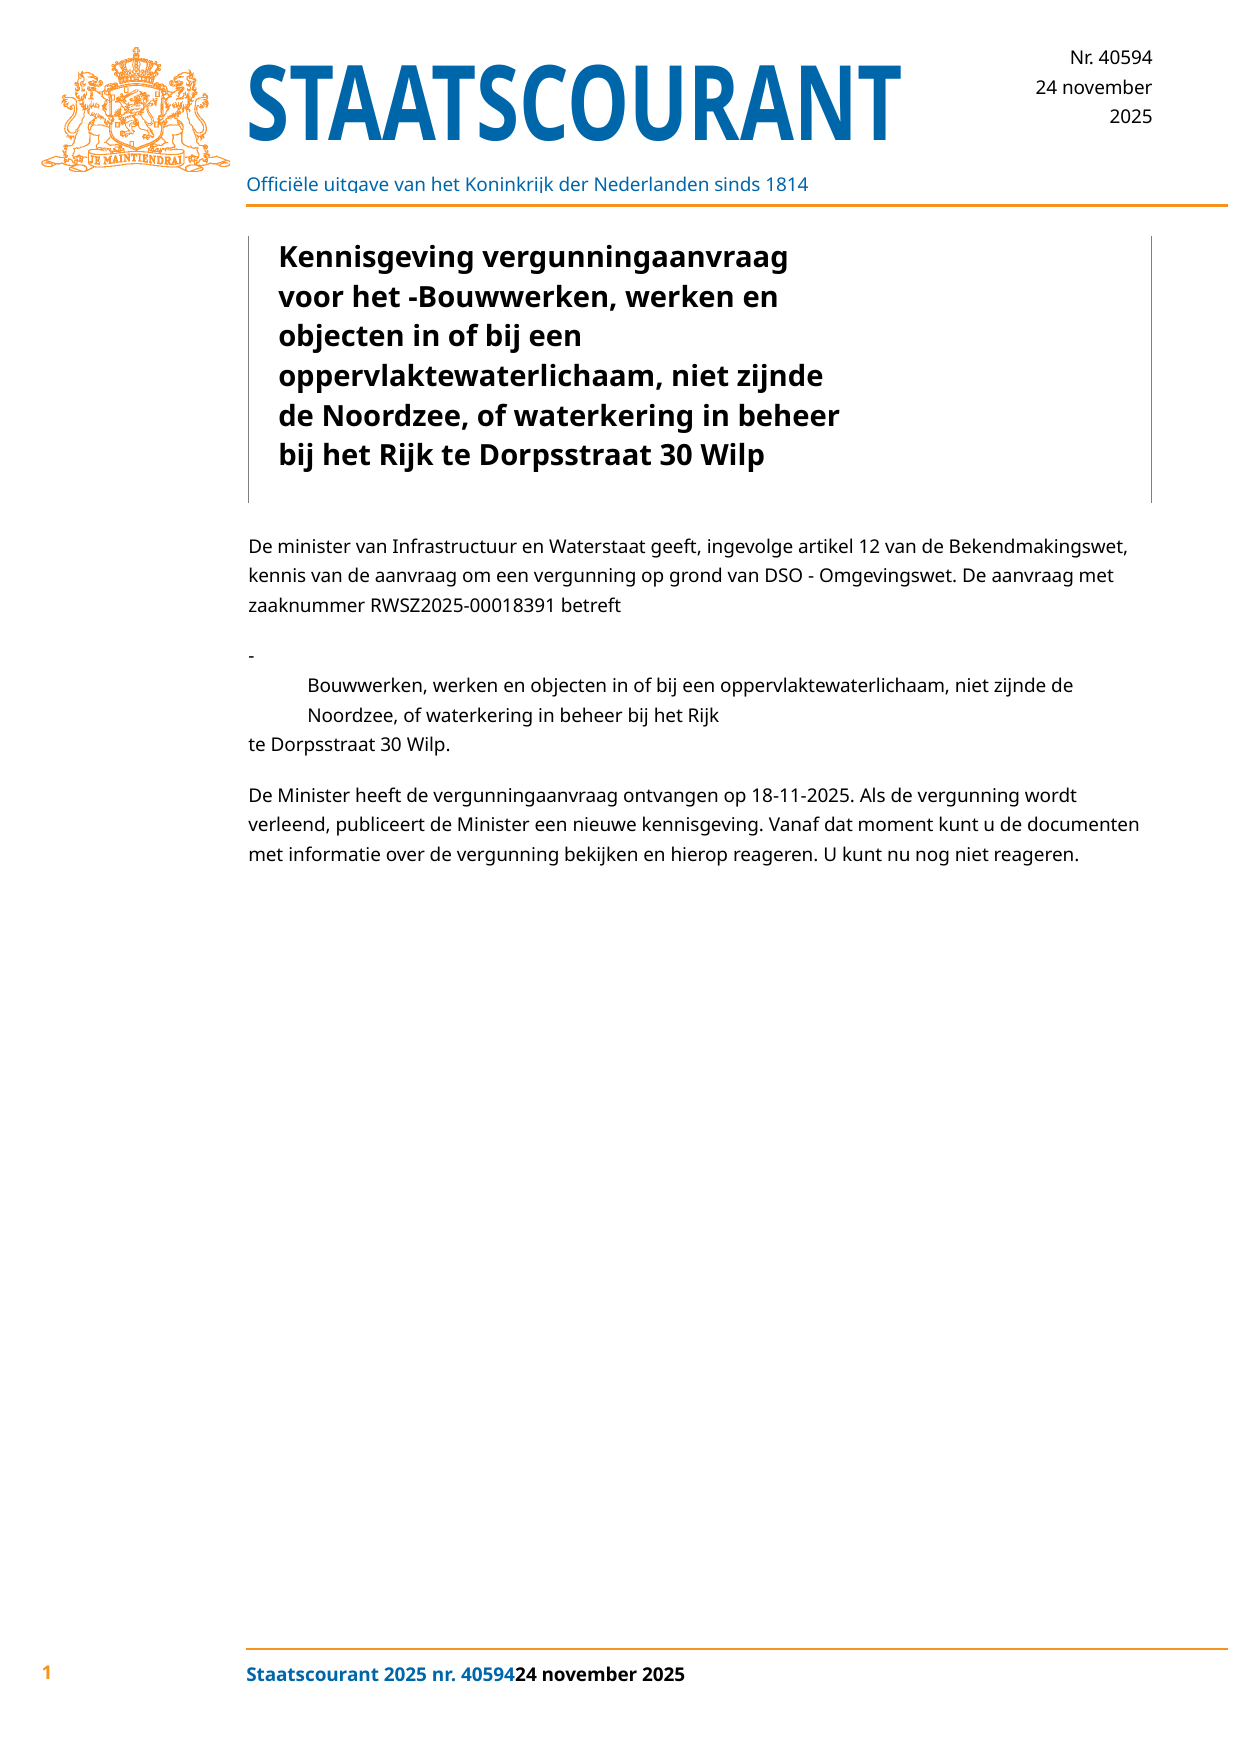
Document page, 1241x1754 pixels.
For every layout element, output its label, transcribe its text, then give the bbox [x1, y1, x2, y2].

list Bouwwerken, werken en objecten in of bij een oppervlaktewaterlichaam, niet zijnde de Noordzee, of waterkering in beheer bij het Rijk [248, 672, 1152, 727]
table_header [850, 414, 1151, 503]
table_header [850, 236, 912, 413]
text te Dorpsstraat 30 Wilp. [248, 731, 1152, 757]
picture [912, 236, 1090, 414]
text De Minister heeft de vergunningaanvraag ontvangen op 18-11-2025. Als de vergunning wordt verleend, publiceert de Minister een nieuwe kennisgeving. Vanaf dat moment kunt u de documenten met informatie over de vergunning bekijken en hierop reageren. U kunt nu nog niet reageren. [248, 782, 1152, 867]
picture [41, 47, 231, 172]
table_header [1090, 236, 1151, 413]
table_header Kennisgeving vergunningaanvraag voor het -Bouwwerken, werken en objecten in of bij een oppervlaktewaterlichaam, niet zijnde de Noordzee, of waterkering in beheer bij het Rijk te Dorpsstraat 30 Wilp [249, 236, 850, 503]
text De minister van Infrastructuur en Waterstaat geeft, ingevolge artikel 12 van de Bekendmakingswet, kennis van de aanvraag om een vergunning op grond van DSO - Omgevingswet. De aanvraag met zaaknummer RWSZ2025-00018391 betreft [248, 533, 1152, 618]
